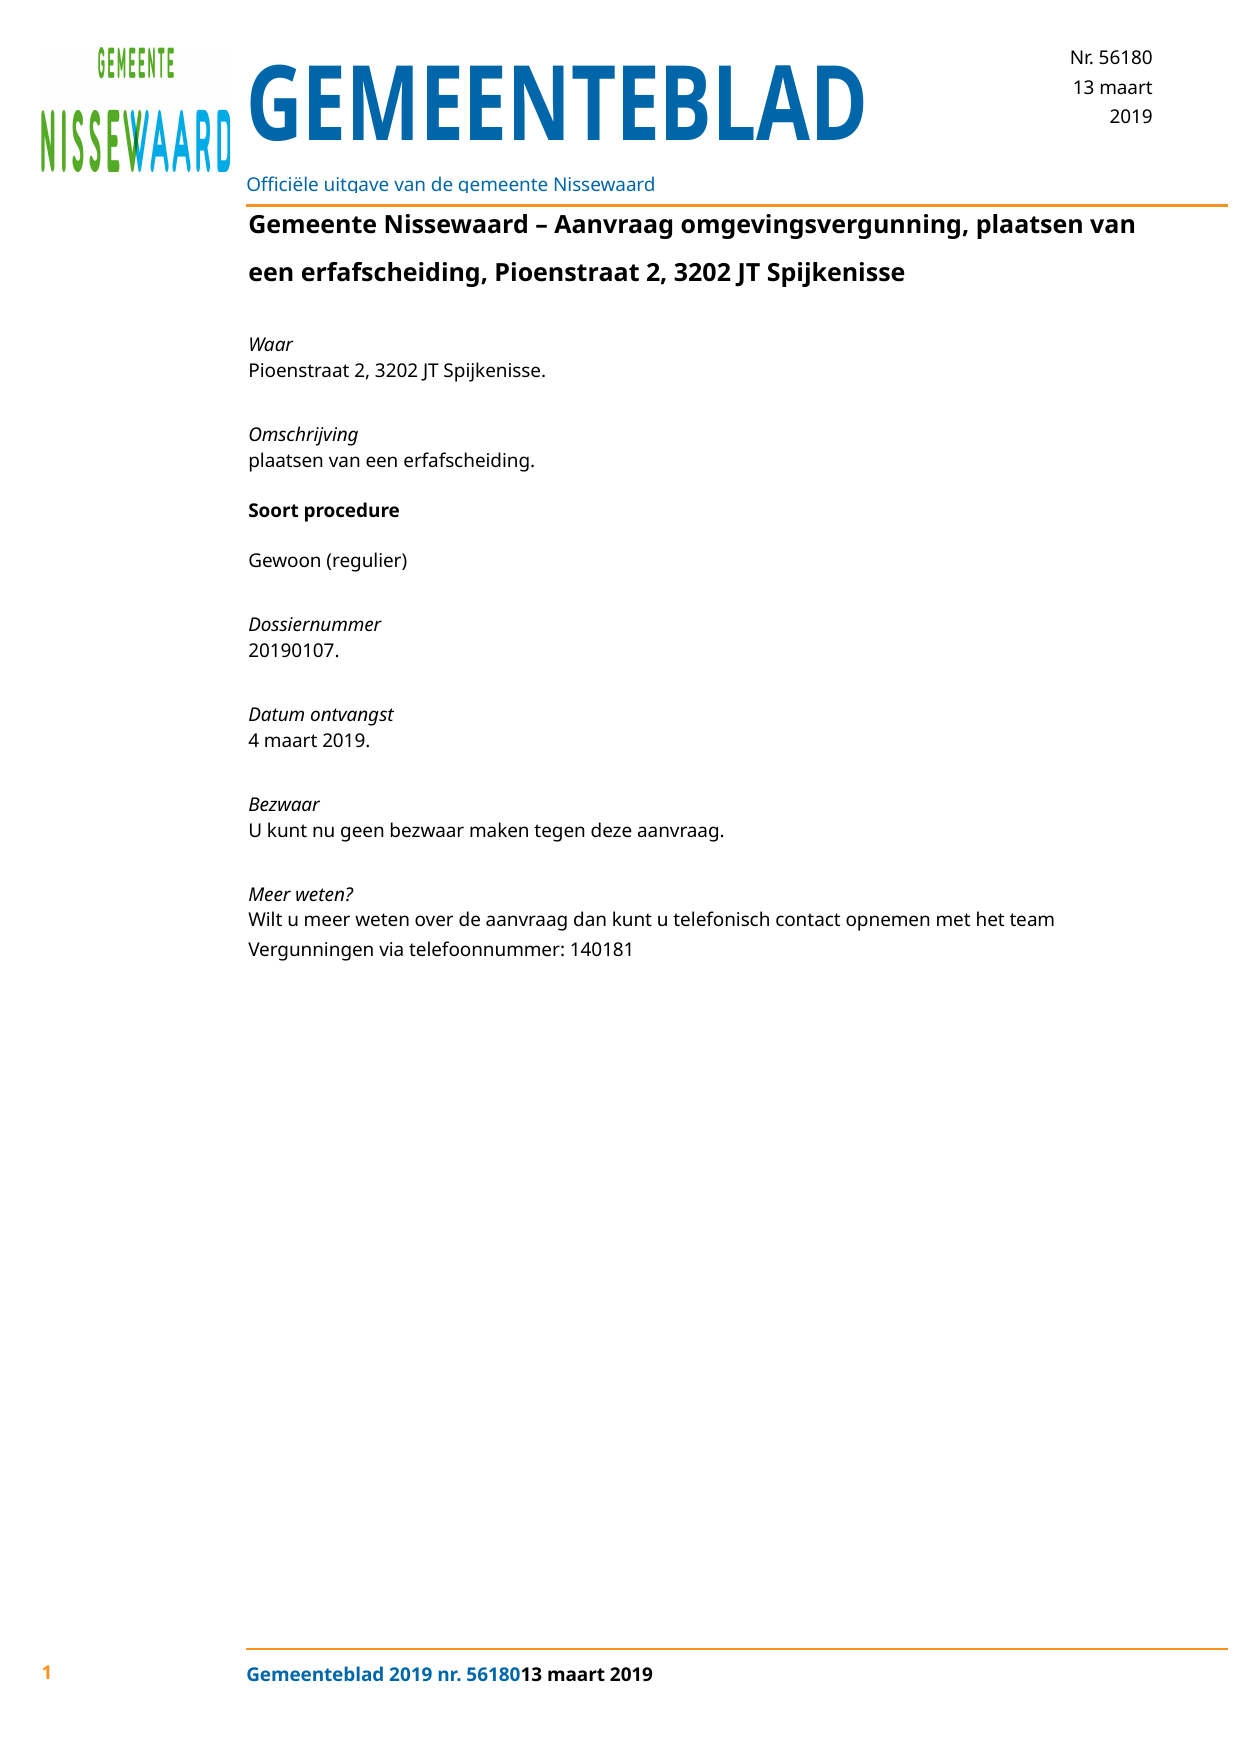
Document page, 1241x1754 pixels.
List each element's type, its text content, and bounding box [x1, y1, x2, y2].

text Datum ontvangst [248, 701, 1152, 727]
text Wilt u meer weten over de aanvraag dan kunt u telefonisch contact opnemen met het team Vergunningen via telefoonnummer: 140181 [248, 906, 1152, 962]
picture [154, 157, 165, 172]
text Waar [248, 331, 1152, 357]
text Omschrijving [248, 421, 1152, 447]
text Meer weten? [248, 881, 1152, 906]
text Soort procedure [248, 497, 1152, 523]
picture [200, 151, 206, 172]
text plaatsen van een erfafscheiding. [248, 447, 1152, 473]
text U kunt nu geen bezwaar maken tegen deze aanvraag. [248, 817, 1152, 842]
text Dossiernummer [248, 612, 1152, 637]
text Gewoon (regulier) [248, 548, 1152, 573]
picture [222, 122, 227, 160]
text Gemeente Nissewaard – Aanvraag omgevingsvergunning, plaatsen van een erfafscheiding, Pioenstraat 2, 3202 JT Spijkenisse [248, 207, 1152, 288]
text 20190107. [248, 637, 1152, 663]
picture [201, 122, 206, 138]
text Pioenstraat 2, 3202 JT Spijkenisse. [248, 357, 1152, 383]
text 4 maart 2019. [248, 727, 1152, 753]
text Bezwaar [248, 791, 1152, 817]
picture [41, 47, 231, 172]
picture [176, 157, 187, 172]
